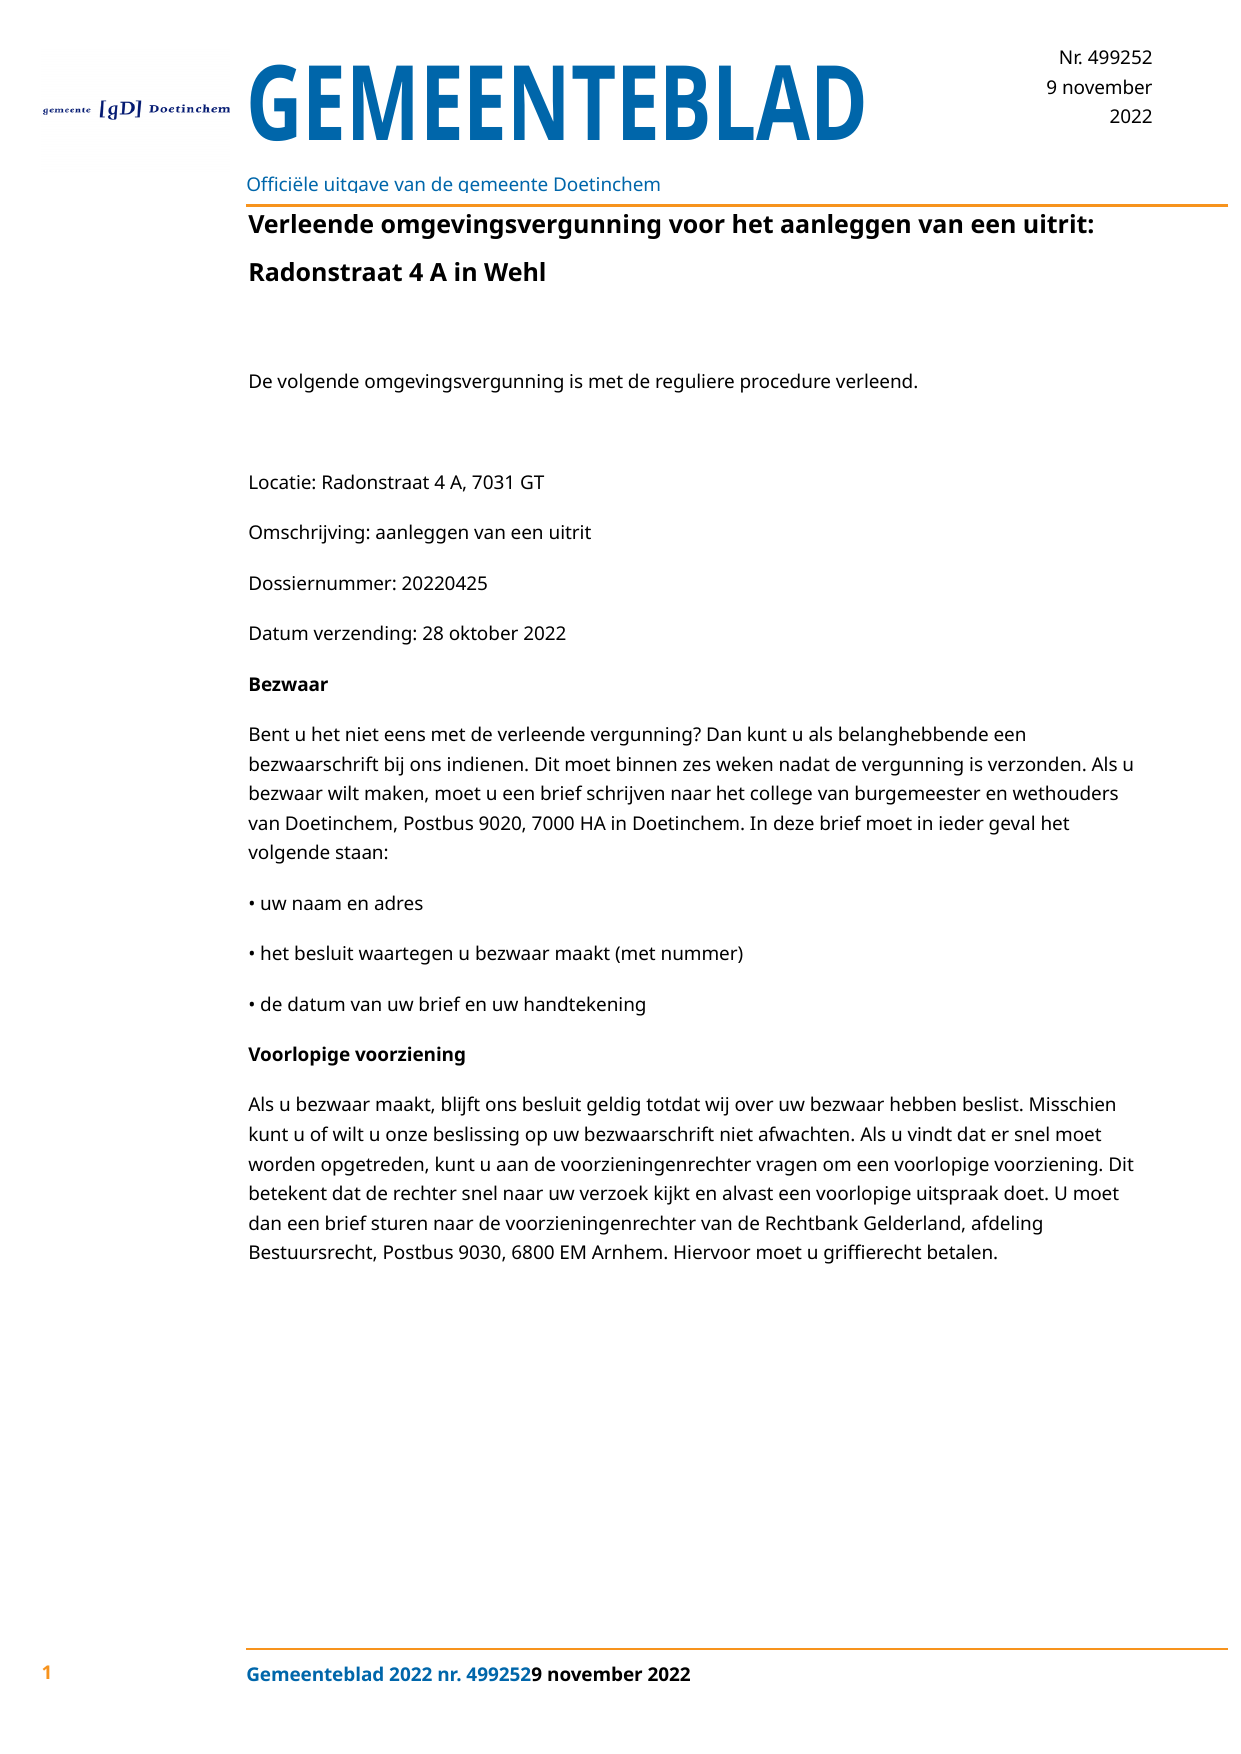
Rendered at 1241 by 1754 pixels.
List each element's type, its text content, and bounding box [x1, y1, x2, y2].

text Bezwaar [248, 671, 1152, 697]
text Verleende omgevingsvergunning voor het aanleggen van een uitrit: Radonstraat 4 A in Wehl [248, 207, 1152, 288]
text • het besluit waartegen u bezwaar maakt (met nummer) [248, 940, 1152, 966]
picture [41, 47, 231, 172]
text Locatie: Radonstraat 4 A, 7031 GT [248, 469, 1152, 495]
text Dossiernummer: 20220425 [248, 570, 1152, 596]
text Omschrijving: aanleggen van een uitrit [248, 519, 1152, 545]
text Datum verzending: 28 oktober 2022 [248, 620, 1152, 646]
text • uw naam en adres [248, 890, 1152, 916]
text De volgende omgevingsvergunning is met de reguliere procedure verleend. [248, 368, 1152, 394]
text Voorlopige voorziening [248, 1041, 1152, 1067]
text • de datum van uw brief en uw handtekening [248, 991, 1152, 1017]
text Bent u het niet eens met de verleende vergunning? Dan kunt u als belanghebbende een bezwaarschrift bij ons indienen. Dit moet binnen zes weken nadat de vergunning is verzonden. Als u bezwaar wilt maken, moet u een brief schrijven naar het college van burgemeester en wethouders van Doetinchem, Postbus 9020, 7000 HA in Doetinchem. In deze brief moet in ieder geval het volgende staan: [248, 721, 1152, 865]
text Als u bezwaar maakt, blijft ons besluit geldig totdat wij over uw bezwaar hebben beslist. Misschien kunt u of wilt u onze beslissing op uw bezwaarschrift niet afwachten. Als u vindt dat er snel moet worden opgetreden, kunt u aan de voorzieningenrechter vragen om een voorlopige voorziening. Dit betekent dat de rechter snel naar uw verzoek kijkt en alvast een voorlopige uitspraak doet. U moet dan een brief sturen naar de voorzieningenrechter van de Rechtbank Gelderland, afdeling Bestuursrecht, Postbus 9030, 6800 EM Arnhem. Hiervoor moet u griffierecht betalen. [248, 1092, 1152, 1265]
